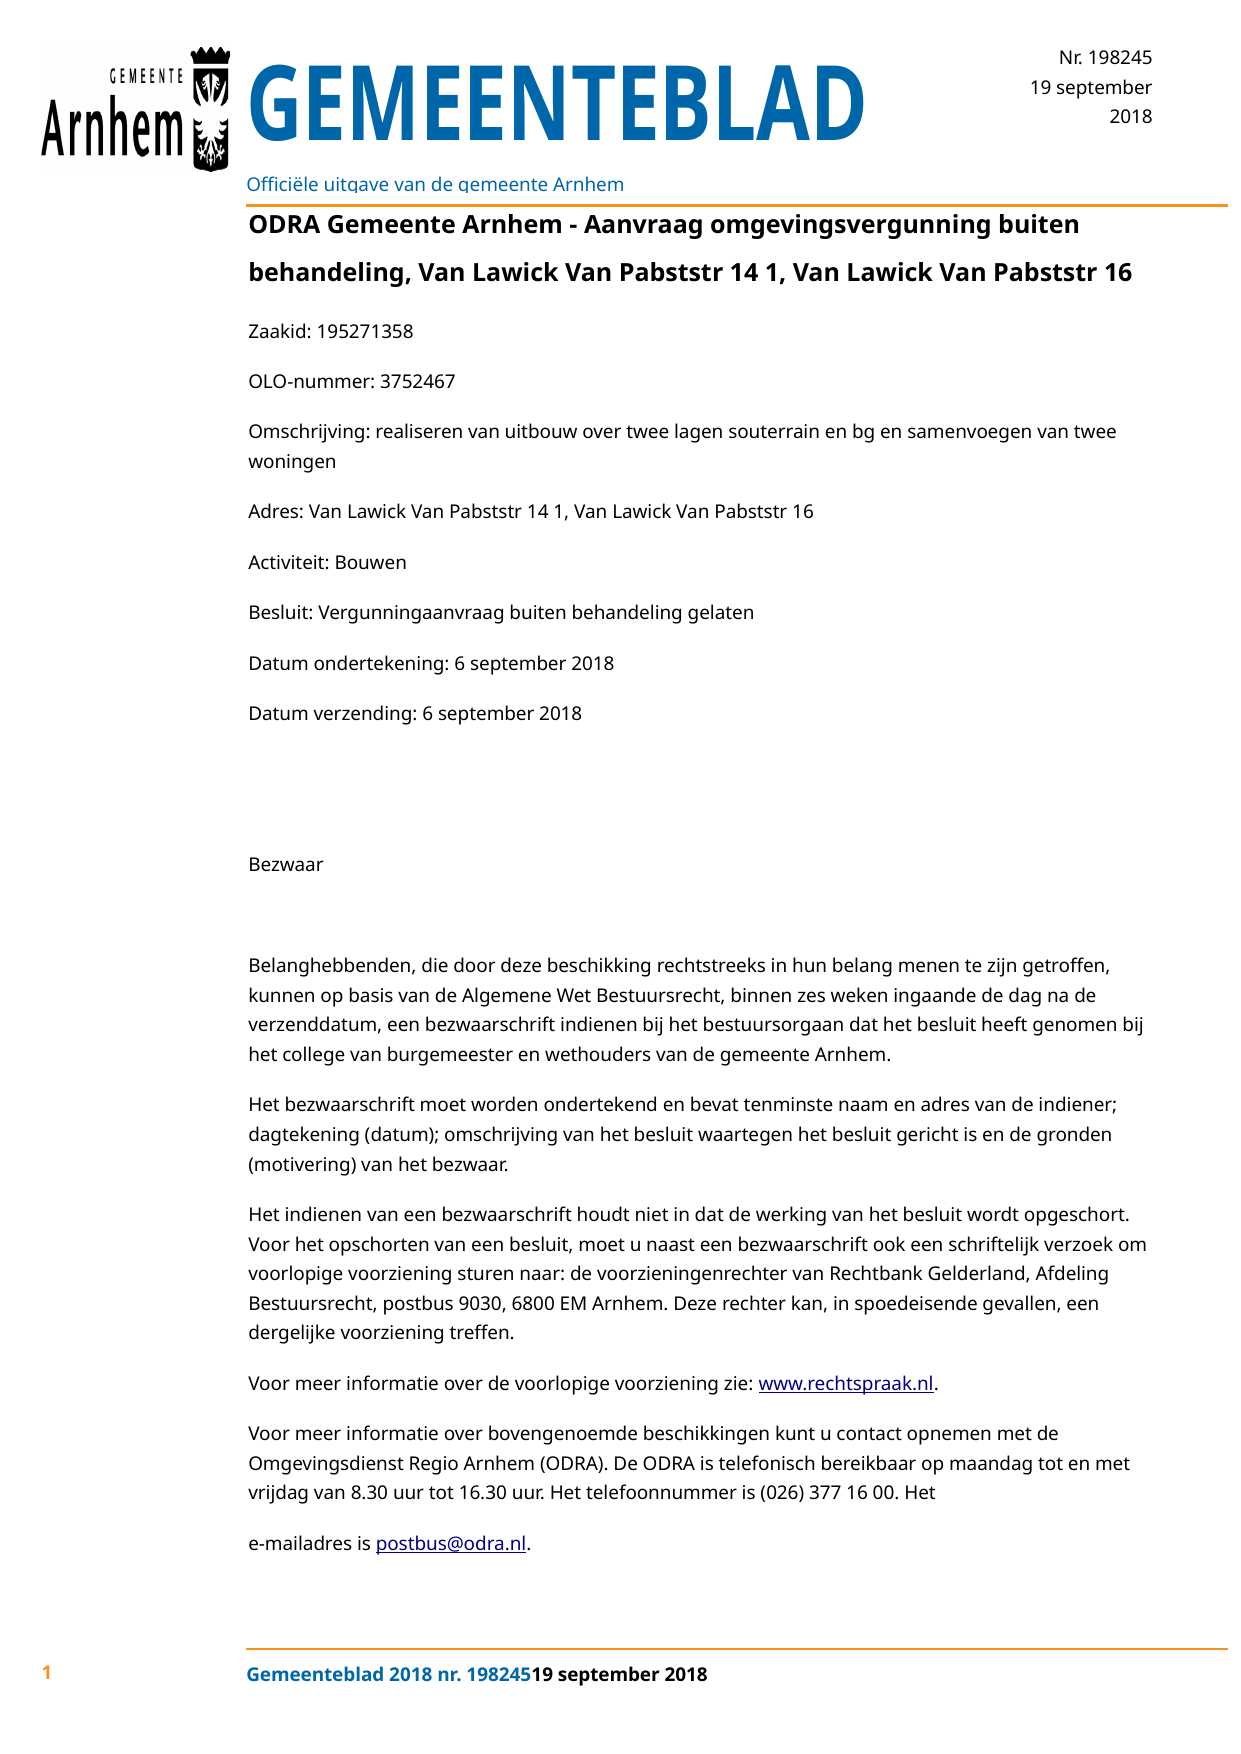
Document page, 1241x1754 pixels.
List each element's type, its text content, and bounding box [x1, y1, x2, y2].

text Het indienen van een bezwaarschrift houdt niet in dat de werking van het besluit wordt opgeschort. Voor het opschorten van een besluit, moet u naast een bezwaarschrift ook een schriftelijk verzoek om voorlopige voorziening sturen naar: de voorzieningenrechter van Rechtbank Gelderland, Afdeling Bestuursrecht, postbus 9030, 6800 EM Arnhem. Deze rechter kan, in spoedeisende gevallen, een dergelijke voorziening treffen. [248, 1201, 1152, 1345]
text Voor meer informatie over de voorlopige voorziening zie: www.rechtspraak.nl. [248, 1370, 1152, 1396]
text Datum ondertekening: 6 september 2018 [248, 650, 1152, 676]
text e-mailadres is postbus@odra.nl. [248, 1530, 1152, 1556]
picture [41, 47, 231, 172]
text OLO-nummer: 3752467 [248, 368, 1152, 394]
text Voor meer informatie over bovengenoemde beschikkingen kunt u contact opnemen met de Omgevingsdienst Regio Arnhem (ODRA). De ODRA is telefonisch bereikbaar op maandag tot en met vrijdag van 8.30 uur tot 16.30 uur. Het telefoonnummer is (026) 377 16 00. Het [248, 1420, 1152, 1505]
text Adres: Van Lawick Van Pabststr 14 1, Van Lawick Van Pabststr 16 [248, 499, 1152, 524]
text Datum verzending: 6 september 2018 [248, 700, 1152, 726]
text Bezwaar [248, 852, 1152, 877]
text Zaakid: 195271358 [248, 318, 1152, 344]
text ODRA Gemeente Arnhem - Aanvraag omgevingsvergunning buiten behandeling, Van Lawick Van Pabststr 14 1, Van Lawick Van Pabststr 16 [248, 207, 1152, 288]
text Belanghebbenden, die door deze beschikking rechtstreeks in hun belang menen te zijn getroffen, kunnen op basis van de Algemene Wet Bestuursrecht, binnen zes weken ingaande de dag na de verzenddatum, een bezwaarschrift indienen bij het bestuursorgaan dat het besluit heeft genomen bij het college van burgemeester en wethouders van de gemeente Arnhem. [248, 952, 1152, 1067]
text Besluit: Vergunningaanvraag buiten behandeling gelaten [248, 599, 1152, 625]
text Activiteit: Bouwen [248, 549, 1152, 575]
text Omschrijving: realiseren van uitbouw over twee lagen souterrain en bg en samenvoegen van twee woningen [248, 419, 1152, 474]
text Het bezwaarschrift moet worden ondertekend en bevat tenminste naam en adres van de indiener; dagtekening (datum); omschrijving van het besluit waartegen het besluit gericht is en de gronden (motivering) van het bezwaar. [248, 1092, 1152, 1177]
